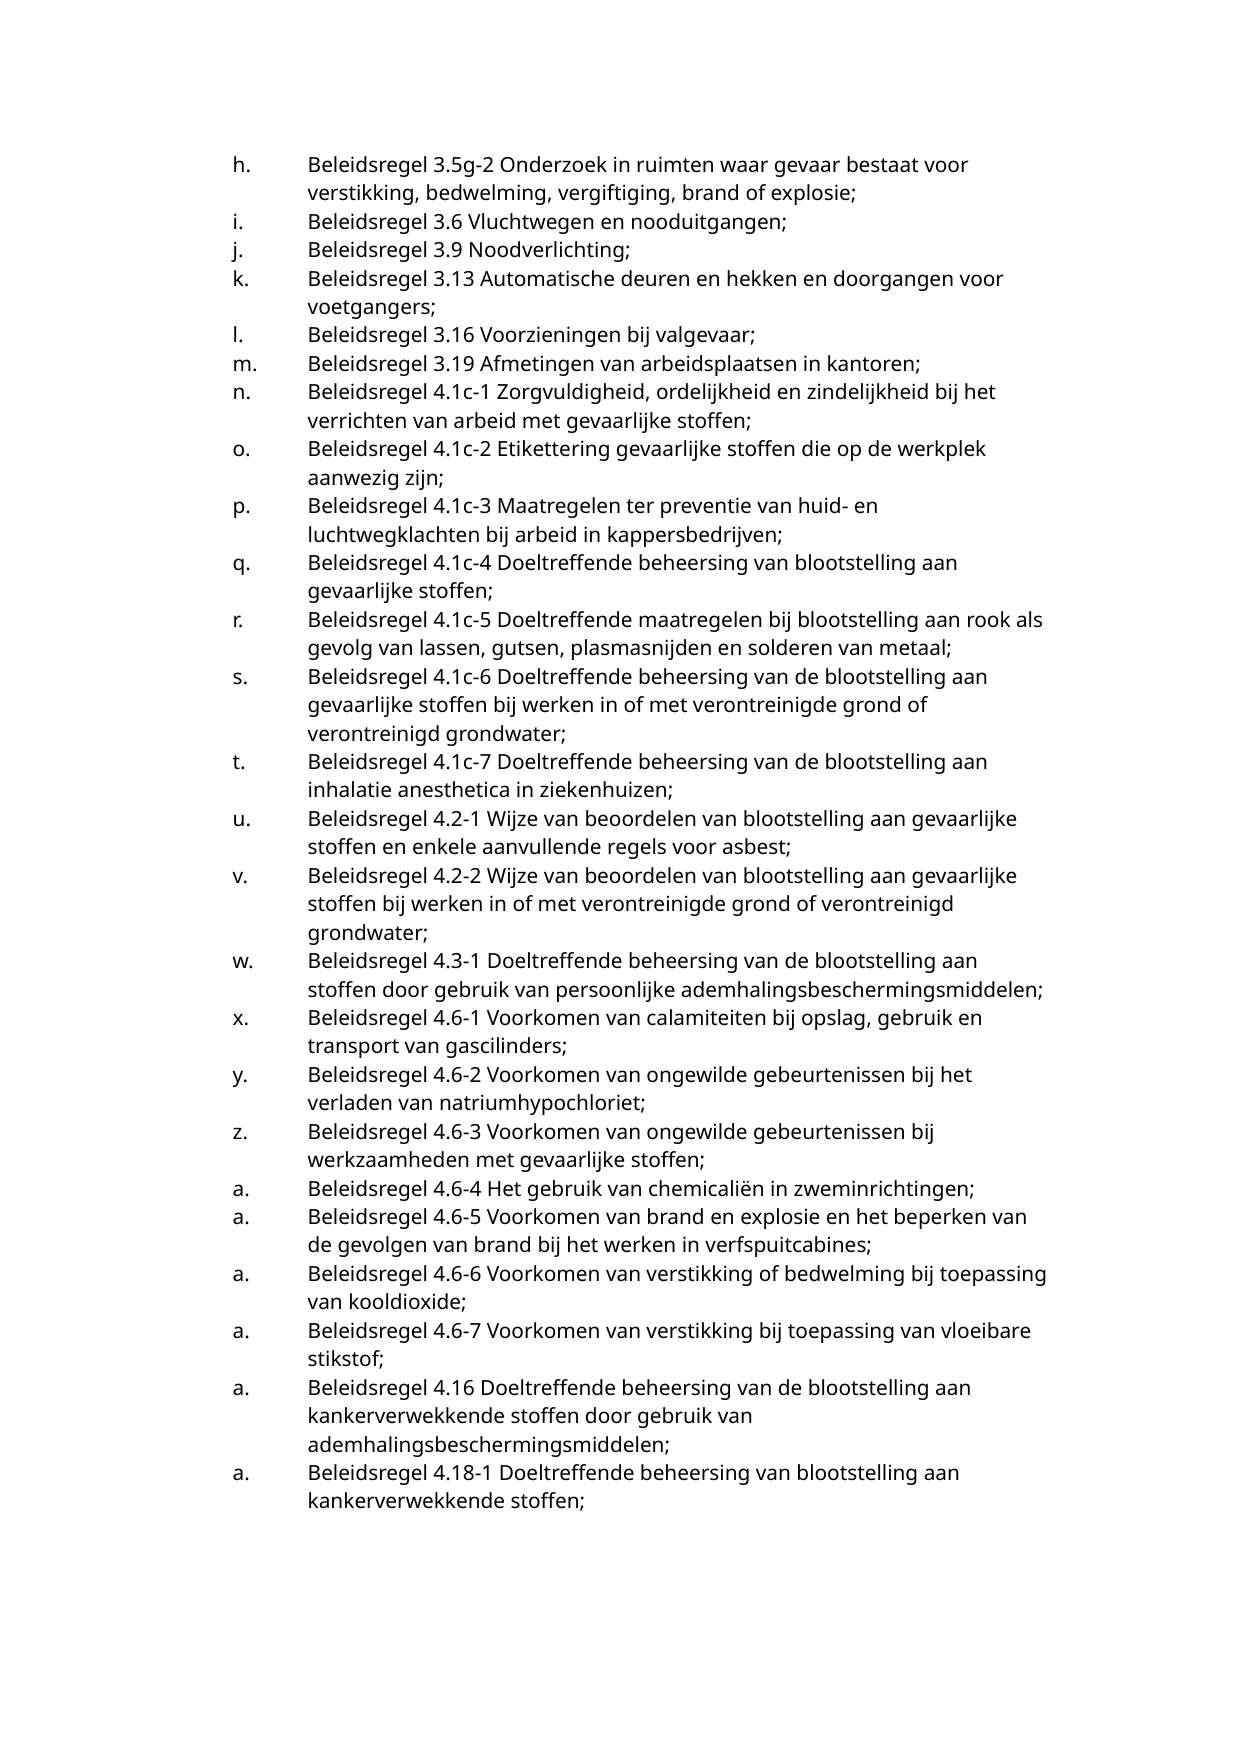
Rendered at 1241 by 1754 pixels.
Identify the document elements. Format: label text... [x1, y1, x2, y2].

list Beleidsregel 3.19 Afmetingen van arbeidsplaatsen in kantoren; [232, 349, 1053, 377]
list Beleidsregel 4.1c-4 Doeltreffende beheersing van blootstelling aan gevaarlijke stoffen; [232, 548, 1053, 605]
list Beleidsregel 4.6-7 Voorkomen van verstikking bij toepassing van vloeibare stikstof; [232, 1316, 1053, 1373]
list Beleidsregel 4.18-1 Doeltreffende beheersing van blootstelling aan kankerverwekkende stoffen; [232, 1458, 1053, 1515]
list Beleidsregel 4.6-4 Het gebruik van chemicaliën in zweminrichtingen; [232, 1174, 1053, 1202]
list Beleidsregel 4.6-1 Voorkomen van calamiteiten bij opslag, gebruik en transport van gascilinders; [232, 1003, 1053, 1060]
list Beleidsregel 3.16 Voorzieningen bij valgevaar; [232, 321, 1053, 349]
list Beleidsregel 3.6 Vluchtwegen en nooduitgangen; [232, 207, 1053, 235]
list Beleidsregel 4.1c-1 Zorgvuldigheid, ordelijkheid en zindelijkheid bij het verrichten van arbeid met gevaarlijke stoffen; [232, 377, 1053, 434]
list Beleidsregel 4.2-1 Wijze van beoordelen van blootstelling aan gevaarlijke stoffen en enkele aanvullende regels voor asbest; [232, 804, 1053, 861]
list Beleidsregel 4.16 Doeltreffende beheersing van de blootstelling aan kankerverwekkende stoffen door gebruik van ademhalingsbeschermingsmiddelen; [232, 1373, 1053, 1458]
list Beleidsregel 4.1c-5 Doeltreffende maatregelen bij blootstelling aan rook als gevolg van lassen, gutsen, plasmasnijden en solderen van metaal; [232, 605, 1053, 662]
list Beleidsregel 4.2-2 Wijze van beoordelen van blootstelling aan gevaarlijke stoffen bij werken in of met verontreinigde grond of verontreinigd grondwater; [232, 861, 1053, 946]
list Beleidsregel 4.6-6 Voorkomen van verstikking of bedwelming bij toepassing van kooldioxide; [232, 1259, 1053, 1316]
list Beleidsregel 4.6-5 Voorkomen van brand en explosie en het beperken van de gevolgen van brand bij het werken in verfspuitcabines; [232, 1202, 1053, 1259]
list Beleidsregel 3.9 Noodverlichting; [232, 235, 1053, 264]
list Beleidsregel 4.6-3 Voorkomen van ongewilde gebeurtenissen bij werkzaamheden met gevaarlijke stoffen; [232, 1117, 1053, 1174]
list Beleidsregel 3.13 Automatische deuren en hekken en doorgangen voor voetgangers; [232, 264, 1053, 321]
list Beleidsregel 4.1c-7 Doeltreffende beheersing van de blootstelling aan inhalatie anesthetica in ziekenhuizen; [232, 747, 1053, 804]
list Beleidsregel 4.1c-3 Maatregelen ter preventie van huid- en luchtwegklachten bij arbeid in kappersbedrijven; [232, 491, 1053, 548]
list Beleidsregel 4.1c-6 Doeltreffende beheersing van de blootstelling aan gevaarlijke stoffen bij werken in of met verontreinigde grond of verontreinigd grondwater; [232, 662, 1053, 747]
list Beleidsregel 4.6-2 Voorkomen van ongewilde gebeurtenissen bij het verladen van natriumhypochloriet; [232, 1060, 1053, 1117]
list Beleidsregel 3.5g-2 Onderzoek in ruimten waar gevaar bestaat voor verstikking, bedwelming, vergiftiging, brand of explosie; [232, 150, 1053, 207]
list Beleidsregel 4.1c-2 Etikettering gevaarlijke stoffen die op de werkplek aanwezig zijn; [232, 434, 1053, 491]
list Beleidsregel 4.3-1 Doeltreffende beheersing van de blootstelling aan stoffen door gebruik van persoonlijke ademhalingsbeschermingsmiddelen; [232, 946, 1053, 1003]
